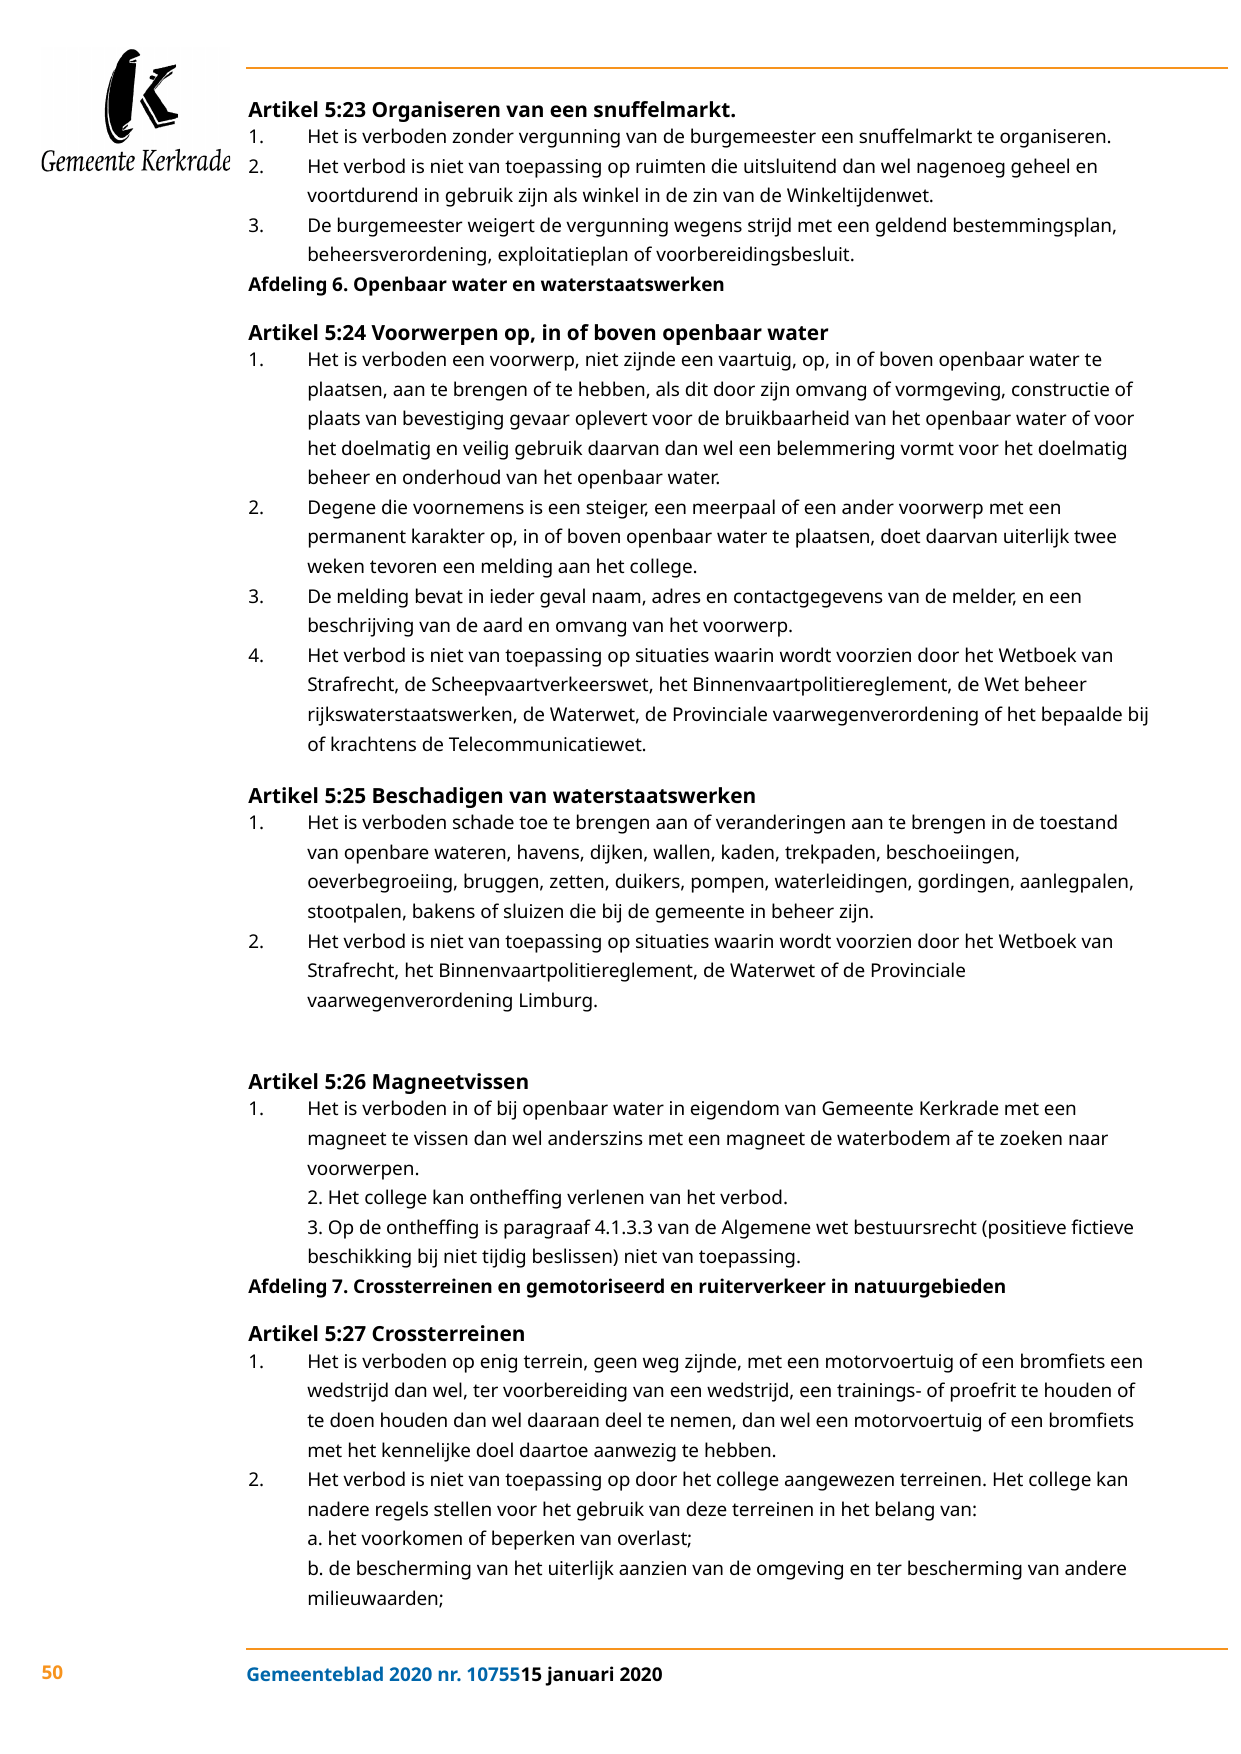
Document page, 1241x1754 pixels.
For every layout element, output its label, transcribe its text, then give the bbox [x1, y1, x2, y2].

list Het verbod is niet van toepassing op situaties waarin wordt voorzien door het Wetboek van Strafrecht, het Binnenvaartpolitiereglement, de Waterwet of de Provinciale vaarwegenverordening Limburg. [248, 928, 1152, 1013]
list Het verbod is niet van toepassing op ruimten die uitsluitend dan wel nagenoeg geheel en voortdurend in gebruik zijn als winkel in de zin van de Winkeltijdenwet. [248, 153, 1152, 208]
picture [41, 47, 231, 172]
list Het verbod is niet van toepassing op situaties waarin wordt voorzien door het Wetboek van Strafrecht, de Scheepvaartverkeerswet, het Binnenvaartpolitiereglement, de Wet beheer rijkswaterstaatswerken, de Waterwet, de Provinciale vaarwegenverordening of het bepaalde bij of krachtens de Telecommunicatiewet. [248, 642, 1152, 756]
text Artikel 5:26 Magneetvissen [248, 1067, 1152, 1096]
list De melding bevat in ieder geval naam, adres en contactgegevens van de melder, en een beschrijving van de aard en omvang van het voorwerp. [248, 583, 1152, 638]
text Afdeling 6. Openbaar water en waterstaatswerken [248, 271, 1152, 297]
list 2. Het college kan ontheffing verlenen van het verbod. [248, 1184, 1152, 1210]
list Het is verboden op enig terrein, geen weg zijnde, met een motorvoertuig of een bromfiets een wedstrijd dan wel, ter voorbereiding van een wedstrijd, een trainings- of proefrit te houden of te doen houden dan wel daaraan deel te nemen, dan wel een motorvoertuig of een bromfiets met het kennelijke doel daartoe aanwezig te hebben. [248, 1348, 1152, 1462]
text Afdeling 7. Crossterreinen en gemotoriseerd en ruiterverkeer in natuurgebieden [248, 1273, 1152, 1299]
list Degene die voornemens is een steiger, een meerpaal of een ander voorwerp met een permanent karakter op, in of boven openbaar water te plaatsen, doet daarvan uiterlijk twee weken tevoren een melding aan het college. [248, 494, 1152, 579]
list b. de bescherming van het uiterlijk aanzien van de omgeving en ter bescherming van andere milieuwaarden; [248, 1555, 1152, 1610]
list 3. Op de ontheffing is paragraaf 4.1.3.3 van de Algemene wet bestuursrecht (positieve fictieve beschikking bij niet tijdig beslissen) niet van toepassing. [248, 1214, 1152, 1269]
text Artikel 5:25 Beschadigen van waterstaatswerken [248, 781, 1152, 809]
text Artikel 5:27 Crossterreinen [248, 1319, 1152, 1348]
text Artikel 5:24 Voorwerpen op, in of boven openbaar water [248, 318, 1152, 346]
list Het is verboden in of bij openbaar water in eigendom van Gemeente Kerkrade met een magneet te vissen dan wel anderszins met een magneet de waterbodem af te zoeken naar voorwerpen. [248, 1096, 1152, 1180]
text Artikel 5:23 Organiseren van een snuffelmarkt. [248, 95, 1152, 123]
list a. het voorkomen of beperken van overlast; [248, 1526, 1152, 1551]
list De burgemeester weigert de vergunning wegens strijd met een geldend bestemmingsplan, beheersverordening, exploitatieplan of voorbereidingsbesluit. [248, 212, 1152, 267]
list Het is verboden een voorwerp, niet zijnde een vaartuig, op, in of boven openbaar water te plaatsen, aan te brengen of te hebben, als dit door zijn omvang of vormgeving, constructie of plaats van bevestiging gevaar oplevert voor de bruikbaarheid van het openbaar water of voor het doelmatig en veilig gebruik daarvan dan wel een belemmering vormt voor het doelmatig beheer en onderhoud van het openbaar water. [248, 346, 1152, 490]
list Het is verboden schade toe te brengen aan of veranderingen aan te brengen in de toestand van openbare wateren, havens, dijken, wallen, kaden, trekpaden, beschoeiingen, oeverbegroeiing, bruggen, zetten, duikers, pompen, waterleidingen, gordingen, aanlegpalen, stootpalen, bakens of sluizen die bij de gemeente in beheer zijn. [248, 809, 1152, 924]
list Het verbod is niet van toepassing op door het college aangewezen terreinen. Het college kan nadere regels stellen voor het gebruik van deze terreinen in het belang van: [248, 1466, 1152, 1522]
list Het is verboden zonder vergunning van de burgemeester een snuffelmarkt te organiseren. [248, 123, 1152, 149]
